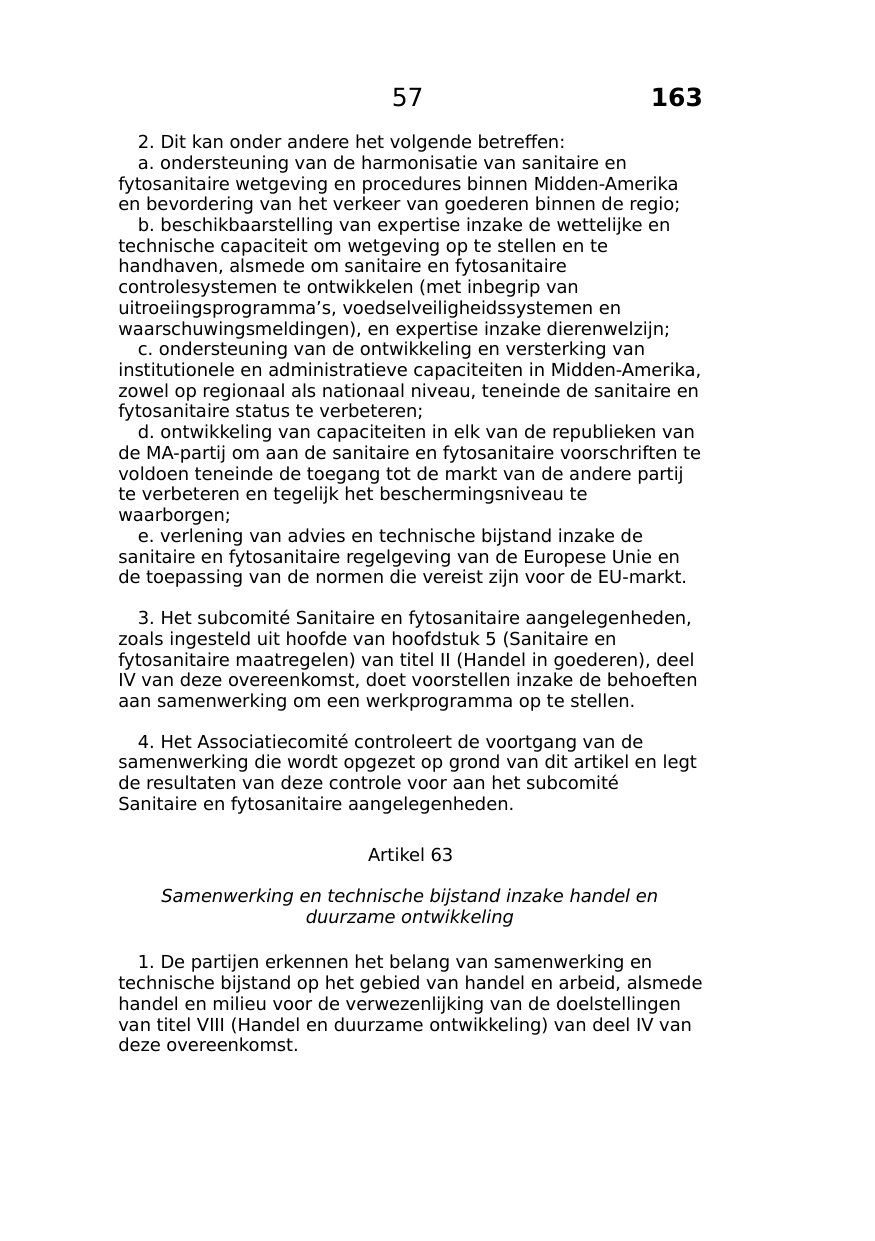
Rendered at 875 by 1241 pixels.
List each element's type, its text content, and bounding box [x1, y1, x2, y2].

text e. verlening van advies en technische bijstand inzake de sanitaire en fytosanitaire regelgeving van de Europese Unie en de toepassing van de normen die vereist zijn voor de EU-markt. [118, 526, 703, 588]
text c. ondersteuning van de ontwikkeling en versterking van institutionele en administratieve capaciteiten in Midden-Amerika, zowel op regionaal als nationaal niveau, teneinde de sanitaire en fytosanitaire status te verbeteren; [118, 339, 703, 422]
text 4. Het Associatiecomité controleert de voortgang van de samenwerking die wordt opgezet op grond van dit artikel en legt de resultaten van deze controle voor aan het subcomité Sanitaire en fytosanitaire aangelegenheden. [118, 732, 703, 814]
text 2. Dit kan onder andere het volgende betreffen: [118, 132, 703, 153]
subtitle Artikel 63 Samenwerking en technische bijstand inzake handel en duurzame ontwikkeling [118, 844, 703, 927]
text d. ontwikkeling van capaciteiten in elk van de republieken van de MA-partij om aan de sanitaire en fytosanitaire voorschriften te voldoen teneinde de toegang tot de markt van de andere partij te verbeteren en tegelijk het beschermingsniveau te waarborgen; [118, 422, 703, 526]
text 3. Het subcomité Sanitaire en fytosanitaire aangelegenheden, zoals ingesteld uit hoofde van hoofdstuk 5 (Sanitaire en fytosanitaire maatregelen) van titel II (Handel in goederen), deel IV van deze overeenkomst, doet voorstellen inzake de behoeften aan samenwerking om een werkprogramma op te stellen. [118, 608, 703, 712]
text 1. De partijen erkennen het belang van samenwerking en technische bijstand op het gebied van handel en arbeid, alsmede handel en milieu voor de verwezenlijking van de doelstellingen van titel VIII (Handel en duurzame ontwikkeling) van deel IV van deze overeenkomst. [118, 952, 703, 1056]
text a. ondersteuning van de harmonisatie van sanitaire en fytosanitaire wetgeving en procedures binnen Midden-Amerika en bevordering van het verkeer van goederen binnen de regio; [118, 153, 703, 215]
text b. beschikbaarstelling van expertise inzake de wettelijke en technische capaciteit om wetgeving op te stellen en te handhaven, alsmede om sanitaire en fytosanitaire controlesystemen te ontwikkelen (met inbegrip van uitroeiingsprogramma’s, voedselveiligheidssystemen en waarschuwingsmeldingen), en expertise inzake dierenwelzijn; [118, 215, 703, 339]
